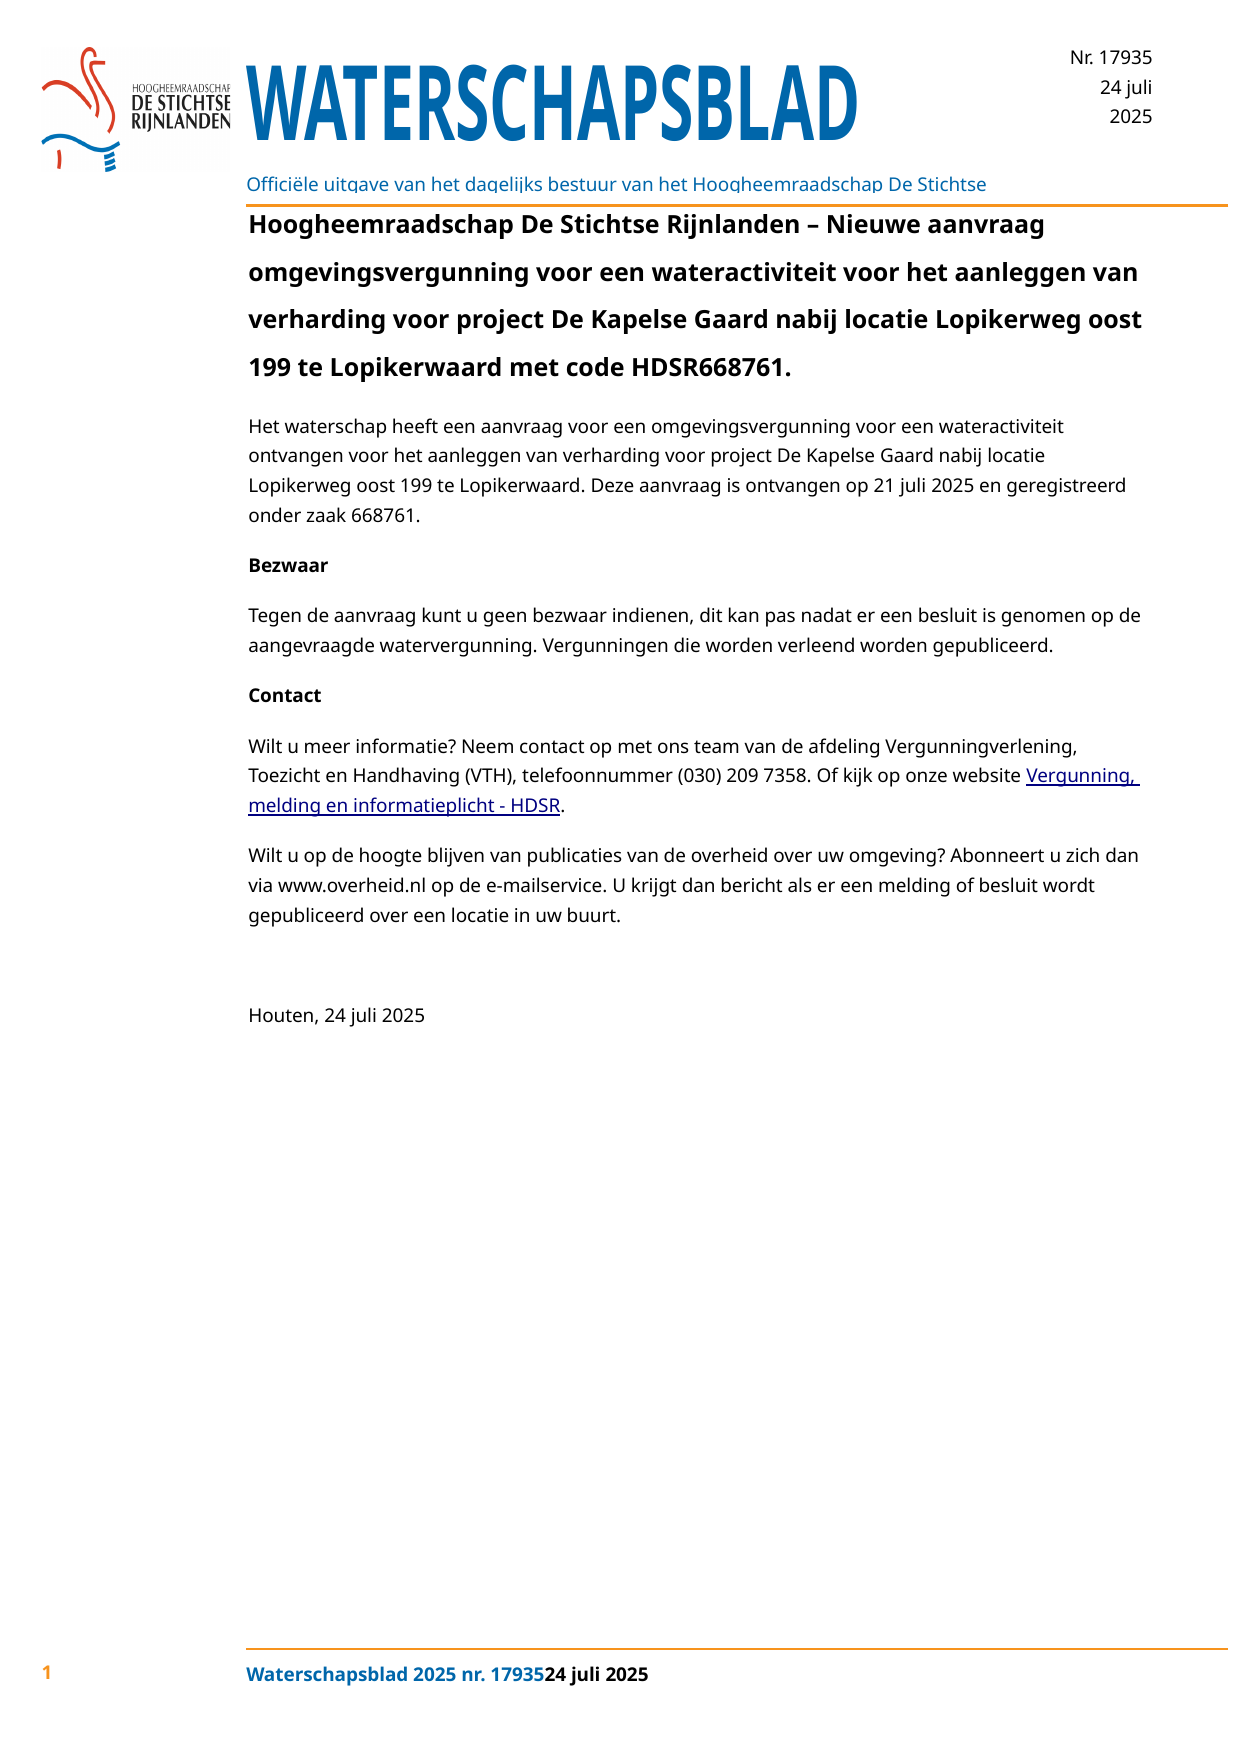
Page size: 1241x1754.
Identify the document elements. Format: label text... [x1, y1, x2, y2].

text Wilt u op de hoogte blijven van publicaties van de overheid over uw omgeving? Abonneert u zich dan via www.overheid.nl op de e-mailservice. U krijgt dan bericht als er een melding of besluit wordt gepubliceerd over een locatie in uw buurt. [248, 843, 1152, 928]
text Houten, 24 juli 2025 [248, 1003, 1152, 1028]
text Het waterschap heeft een aanvraag voor een omgevingsvergunning voor een wateractiviteit ontvangen voor het aanleggen van verharding voor project De Kapelse Gaard nabij locatie Lopikerweg oost 199 te Lopikerwaard. Deze aanvraag is ontvangen op 21 juli 2025 en geregistreerd onder zaak 668761. [248, 413, 1152, 528]
text Tegen de aanvraag kunt u geen bezwaar indienen, dit kan pas nadat er een besluit is genomen op de aangevraagde watervergunning. Vergunningen die worden verleend worden gepubliceerd. [248, 603, 1152, 658]
text Hoogheemraadschap De Stichtse Rijnlanden – Nieuwe aanvraag omgevingsvergunning voor een wateractiviteit voor het aanleggen van verharding voor project De Kapelse Gaard nabij locatie Lopikerweg oost 199 te Lopikerwaard met code HDSR668761. [248, 207, 1152, 384]
text Wilt u meer informatie? Neem contact op met ons team van de afdeling Vergunningverlening, Toezicht en Handhaving (VTH), telefoonnummer (030) 209 7358. Of kijk op onze website Vergunning, melding en informatieplicht - HDSR. [248, 733, 1152, 818]
text Contact [248, 683, 1152, 708]
picture [41, 47, 231, 172]
text Bezwaar [248, 552, 1152, 578]
